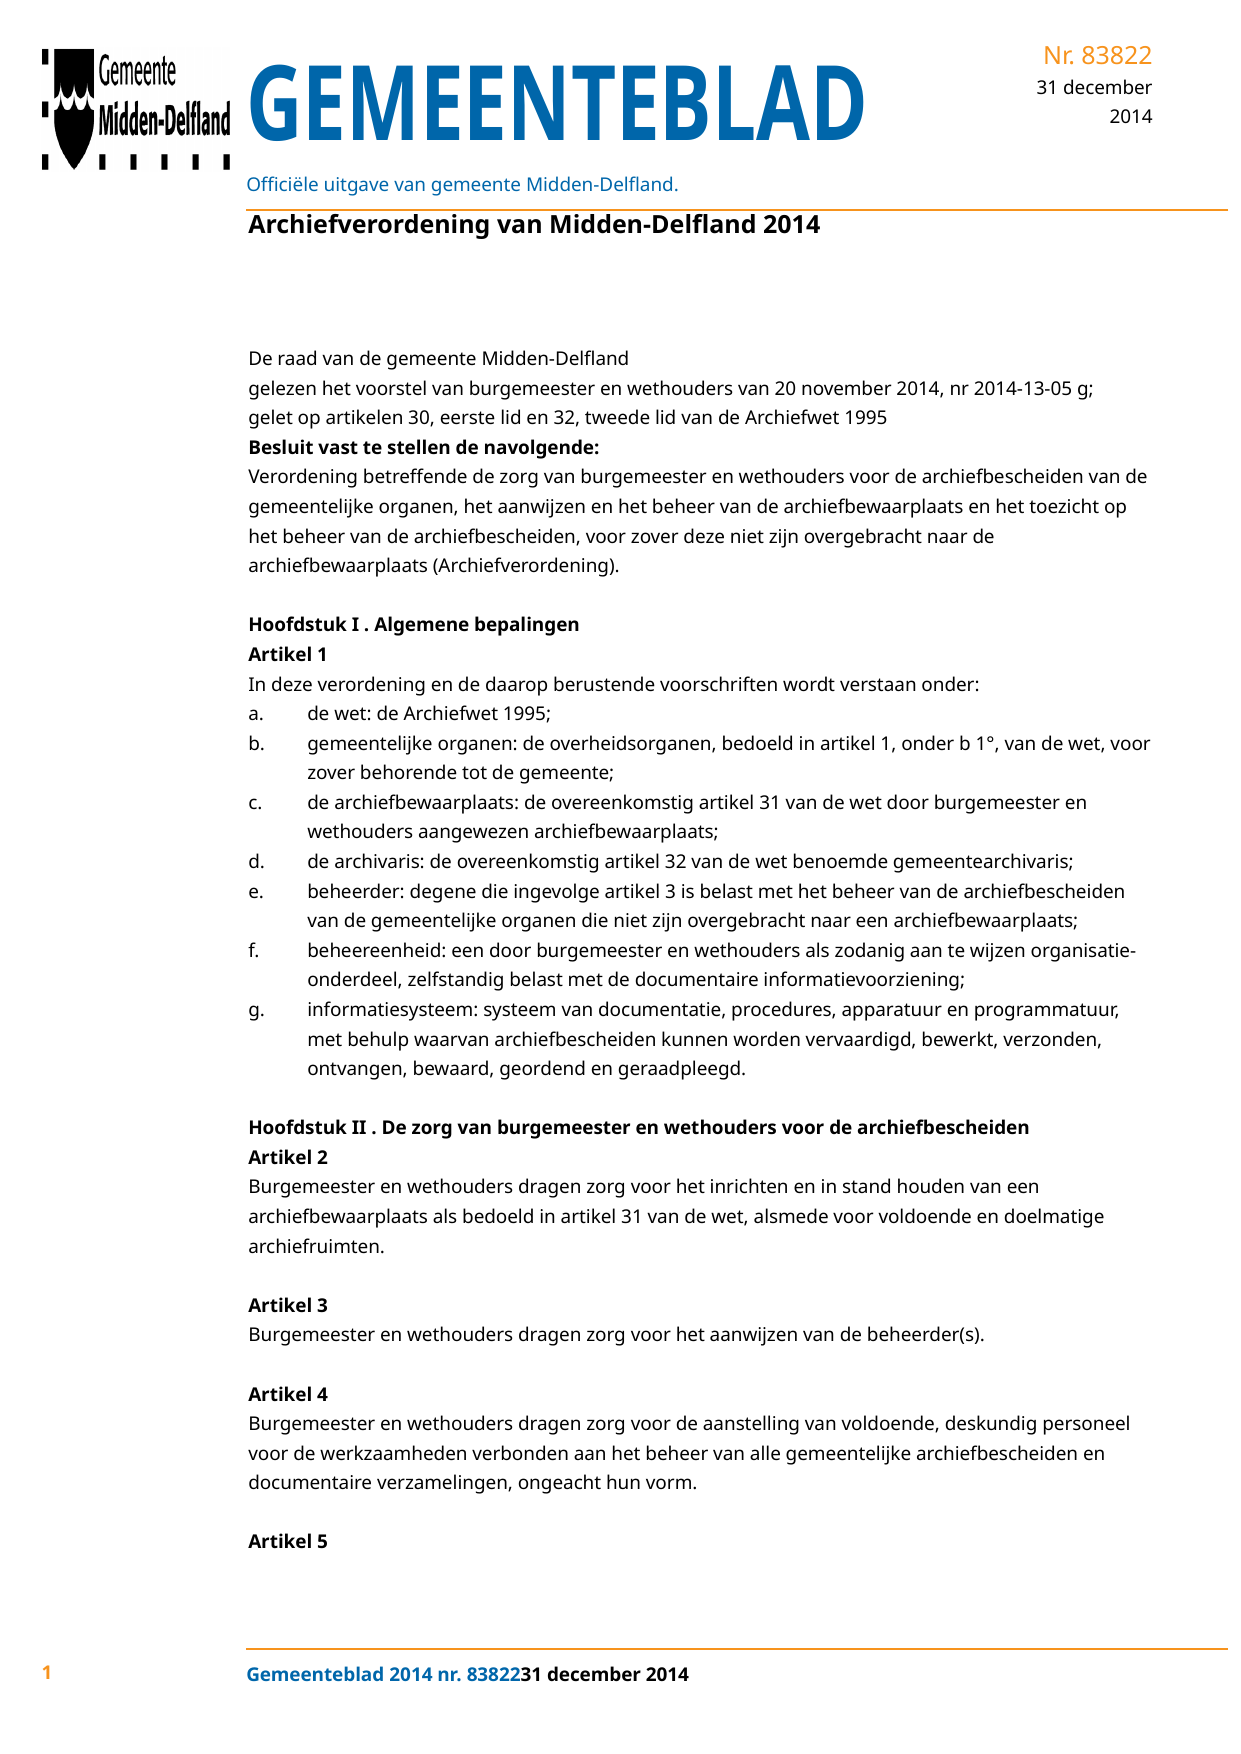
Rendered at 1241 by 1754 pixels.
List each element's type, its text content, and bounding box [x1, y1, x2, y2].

list de wet: de Archiefwet 1995; [248, 700, 1152, 726]
list de archiefbewaarplaats: de overeenkomstig artikel 31 van de wet door burgemeester en wethouders aangewezen archiefbewaarplaats; [248, 789, 1152, 844]
text De raad van de gemeente Midden-Delfland [248, 345, 1152, 371]
text Artikel 5 [248, 1529, 1152, 1554]
picture [41, 47, 231, 172]
list beheerder: degene die ingevolge artikel 3 is belast met het beheer van de archiefbescheiden van de gemeentelijke organen die niet zijn overgebracht naar een archiefbewaarplaats; [248, 878, 1152, 933]
text Burgemeester en wethouders dragen zorg voor het inrichten en in stand houden van een archiefbewaarplaats als bedoeld in artikel 31 van de wet, alsmede voor voldoende en doelmatige archiefruimten. [248, 1174, 1152, 1258]
text Hoofdstuk II . De zorg van burgemeester en wethouders voor de archiefbescheiden [248, 1114, 1152, 1140]
text gelezen het voorstel van burgemeester en wethouders van 20 november 2014, nr 2014-13-05 g; [248, 375, 1152, 401]
text Burgemeester en wethouders dragen zorg voor het aanwijzen van de beheerder(s). [248, 1322, 1152, 1347]
text Archiefverordening van Midden-Delfland 2014 [248, 211, 1152, 241]
list beheereenheid: een door burgemeester en wethouders als zodanig aan te wijzen organisatie-onderdeel, zelfstandig belast met de documentaire informatievoorziening; [248, 937, 1152, 992]
list informatiesysteem: systeem van documentatie, procedures, apparatuur en programmatuur, met behulp waarvan archiefbescheiden kunnen worden vervaardigd, bewerkt, verzonden, ontvangen, bewaard, geordend en geraadpleegd. [248, 996, 1152, 1081]
text Artikel 2 [248, 1144, 1152, 1170]
text Burgemeester en wethouders dragen zorg voor de aanstelling van voldoende, deskundig personeel voor de werkzaamheden verbonden aan het beheer van alle gemeentelijke archiefbescheiden en documentaire verzamelingen, ongeacht hun vorm. [248, 1410, 1152, 1495]
text In deze verordening en de daarop berustende voorschriften wordt verstaan onder: [248, 671, 1152, 696]
text Artikel 4 [248, 1381, 1152, 1406]
text Verordening betreffende de zorg van burgemeester en wethouders voor de archiefbescheiden van de gemeentelijke organen, het aanwijzen en het beheer van de archiefbewaarplaats en het toezicht op het beheer van de archiefbescheiden, voor zover deze niet zijn overgebracht naar de archiefbewaarplaats (Archiefverordening). [248, 464, 1152, 578]
text Besluit vast te stellen de navolgende: [248, 434, 1152, 460]
text Artikel 1 [248, 641, 1152, 667]
text Hoofdstuk I . Algemene bepalingen [248, 612, 1152, 637]
list gemeentelijke organen: de overheidsorganen, bedoeld in artikel 1, onder b 1°, van de wet, voor zover behorende tot de gemeente; [248, 730, 1152, 785]
text gelet op artikelen 30, eerste lid en 32, tweede lid van de Archiefwet 1995 [248, 404, 1152, 430]
list de archivaris: de overeenkomstig artikel 32 van de wet benoemde gemeentearchivaris; [248, 848, 1152, 874]
text Artikel 3 [248, 1292, 1152, 1318]
